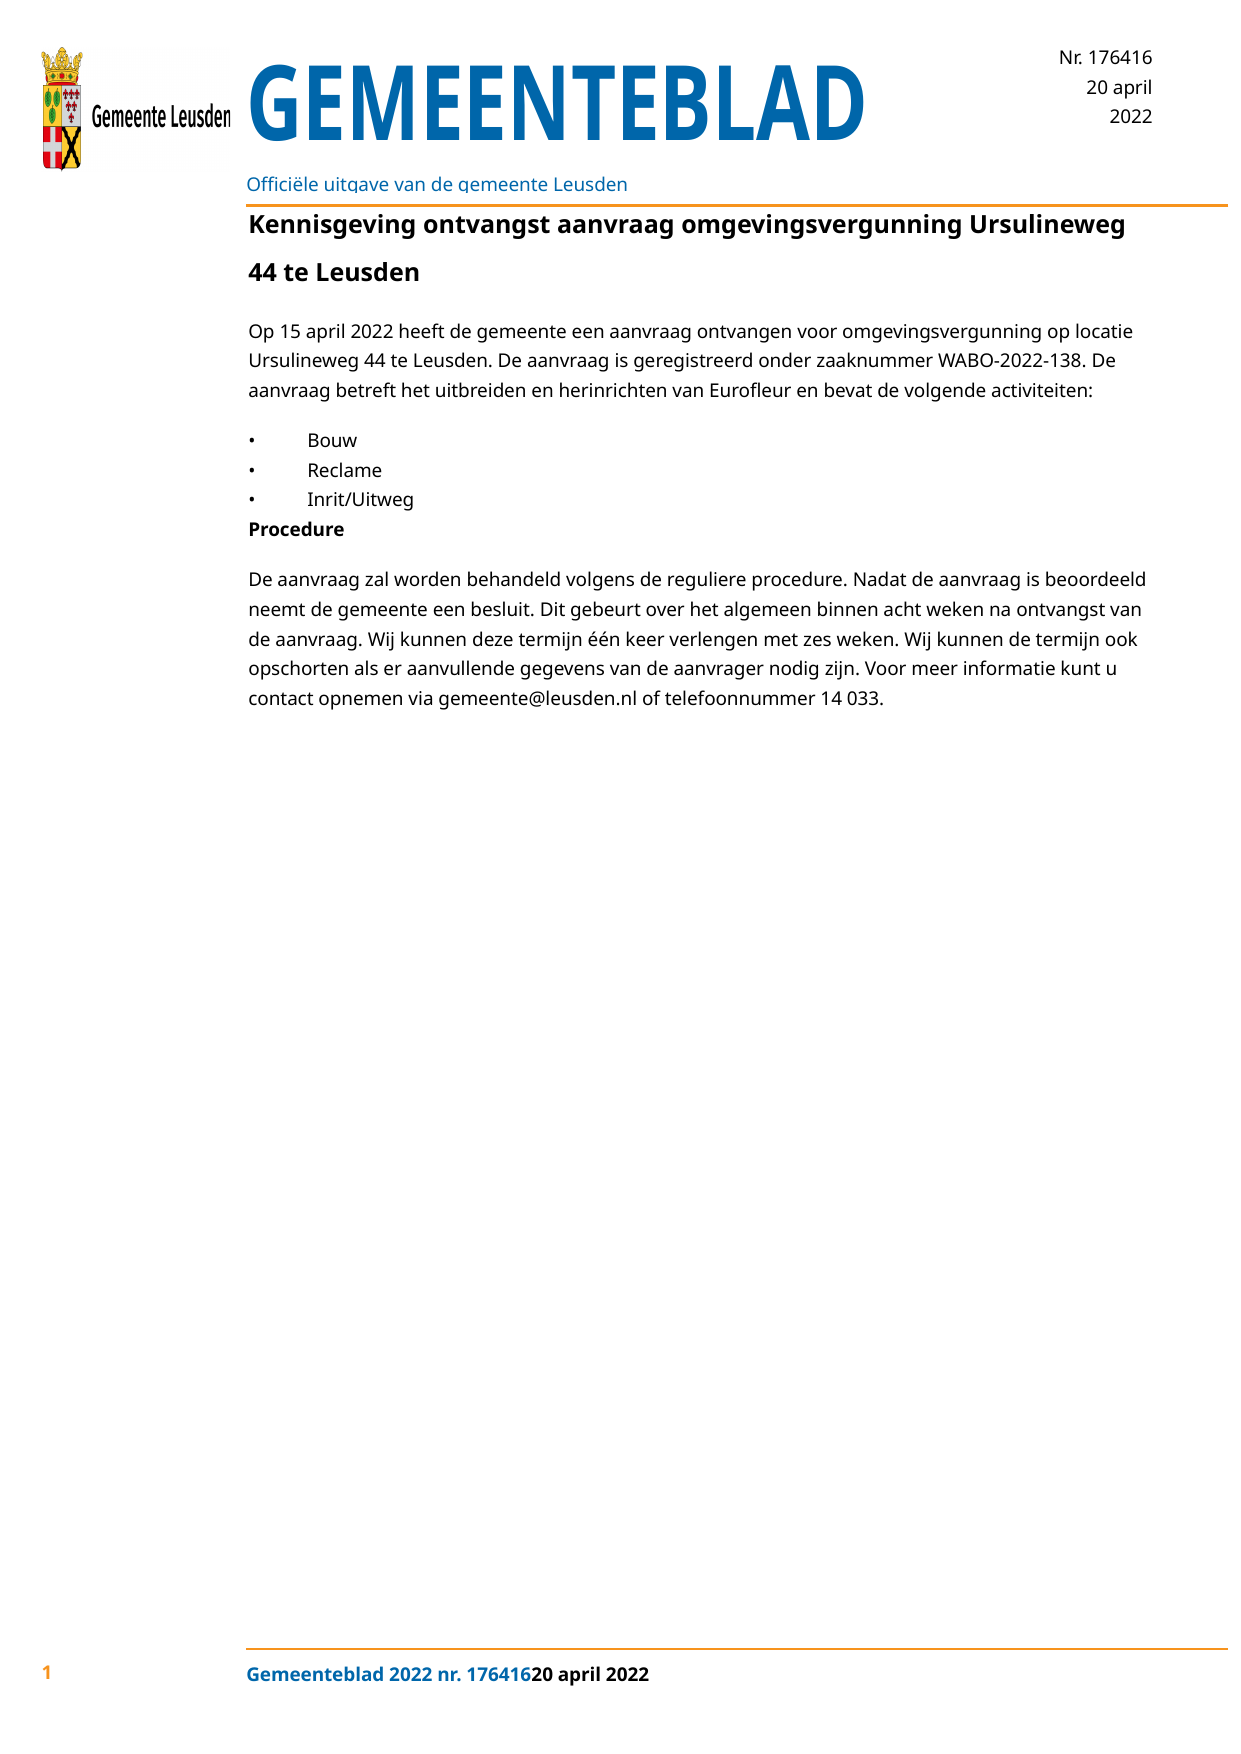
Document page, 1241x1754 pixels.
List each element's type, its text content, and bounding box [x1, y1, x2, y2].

list Reclame [248, 457, 1152, 483]
text Op 15 april 2022 heeft de gemeente een aanvraag ontvangen voor omgevingsvergunning op locatie Ursulineweg 44 te Leusden. De aanvraag is geregistreerd onder zaaknummer WABO-2022-138. De aanvraag betreft het uitbreiden en herinrichten van Eurofleur en bevat de volgende activiteiten: [248, 318, 1152, 403]
list Bouw [248, 427, 1152, 453]
picture [41, 47, 231, 172]
text Kennisgeving ontvangst aanvraag omgevingsvergunning Ursulineweg 44 te Leusden [248, 207, 1152, 288]
text De aanvraag zal worden behandeld volgens de reguliere procedure. Nadat de aanvraag is beoordeeld neemt de gemeente een besluit. Dit gebeurt over het algemeen binnen acht weken na ontvangst van de aanvraag. Wij kunnen deze termijn één keer verlengen met zes weken. Wij kunnen de termijn ook opschorten als er aanvullende gegevens van de aanvrager nodig zijn. Voor meer informatie kunt u contact opnemen via gemeente@leusden.nl of telefoonnummer 14 033. [248, 567, 1152, 711]
text Procedure [248, 516, 1152, 542]
list Inrit/Uitweg [248, 487, 1152, 512]
